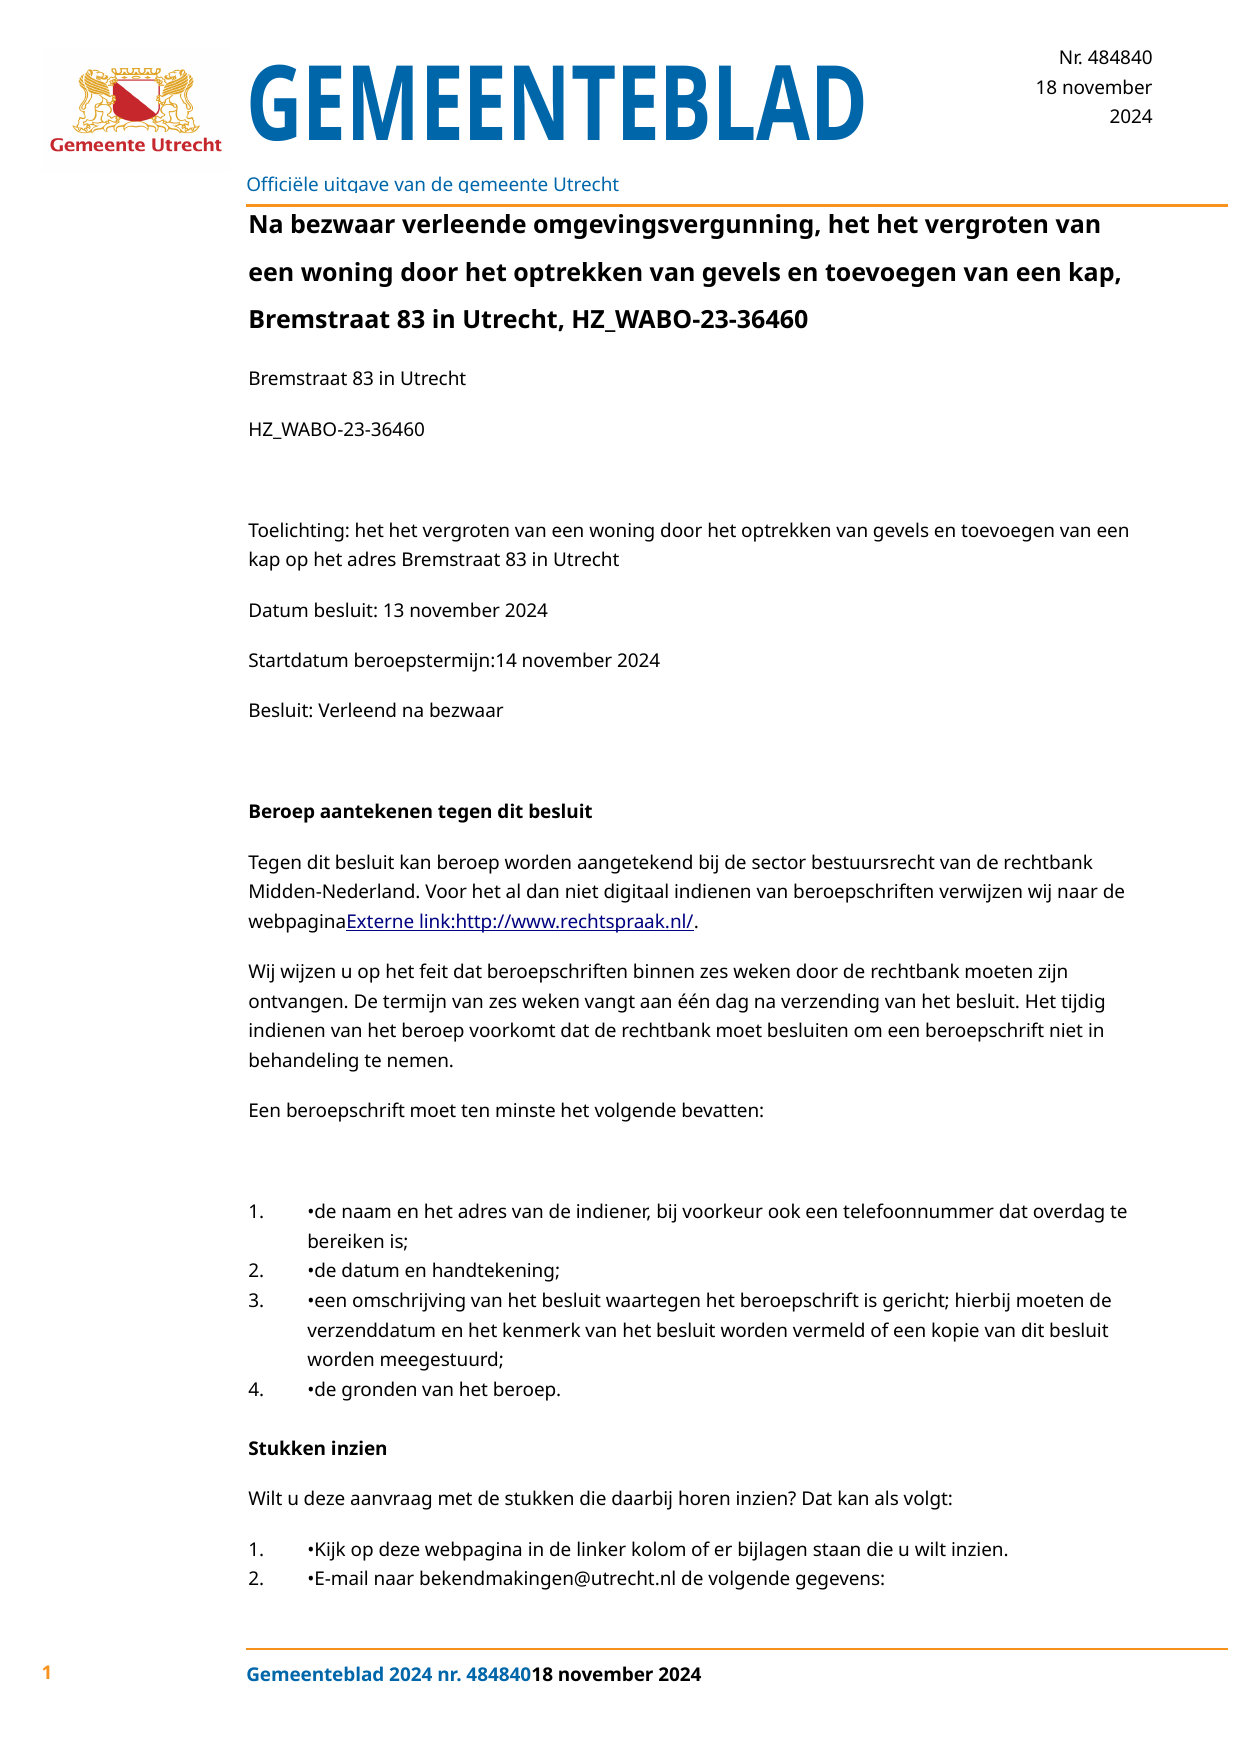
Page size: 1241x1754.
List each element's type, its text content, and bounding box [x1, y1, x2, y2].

text Stukken inzien [248, 1435, 1152, 1461]
list •E-mail naar bekendmakingen@utrecht.nl de volgende gegevens: [248, 1566, 1152, 1591]
list •de gronden van het beroep. [248, 1376, 1152, 1402]
list •Kijk op deze webpagina in de linker kolom of er bijlagen staan die u wilt inzien. [248, 1536, 1152, 1562]
text Wilt u deze aanvraag met de stukken die daarbij horen inzien? Dat kan als volgt: [248, 1486, 1152, 1511]
list •een omschrijving van het besluit waartegen het beroepschrift is gericht; hierbij moeten de verzenddatum en het kenmerk van het besluit worden vermeld of een kopie van dit besluit worden meegestuurd; [248, 1287, 1152, 1372]
text Toelichting: het het vergroten van een woning door het optrekken van gevels en toevoegen van een kap op het adres Bremstraat 83 in Utrecht [248, 517, 1152, 572]
list •de datum en handtekening; [248, 1258, 1152, 1283]
text Wij wijzen u op het feit dat beroepschriften binnen zes weken door de rechtbank moeten zijn ontvangen. De termijn van zes weken vangt aan één dag na verzending van het besluit. Het tijdig indienen van het beroep voorkomt dat de rechtbank moet besluiten om een beroepschrift niet in behandeling te nemen. [248, 958, 1152, 1073]
picture [41, 47, 231, 172]
text Besluit: Verleend na bezwaar [248, 698, 1152, 723]
list •de naam en het adres van de indiener, bij voorkeur ook een telefoonnummer dat overdag te bereiken is; [248, 1198, 1152, 1254]
text Tegen dit besluit kan beroep worden aangetekend bij de sector bestuursrecht van de rechtbank Midden-Nederland. Voor het al dan niet digitaal indienen van beroepschriften verwijzen wij naar de webpaginaExterne link:http://www.rechtspraak.nl/. [248, 849, 1152, 934]
text HZ_WABO-23-36460 [248, 416, 1152, 442]
text Na bezwaar verleende omgevingsvergunning, het het vergroten van een woning door het optrekken van gevels en toevoegen van een kap, Bremstraat 83 in Utrecht, HZ_WABO-23-36460 [248, 207, 1152, 336]
text Beroep aantekenen tegen dit besluit [248, 798, 1152, 824]
text Datum besluit: 13 november 2024 [248, 597, 1152, 622]
text Startdatum beroepstermijn:14 november 2024 [248, 647, 1152, 673]
text Een beroepschrift moet ten minste het volgende bevatten: [248, 1098, 1152, 1123]
text Bremstraat 83 in Utrecht [248, 366, 1152, 391]
